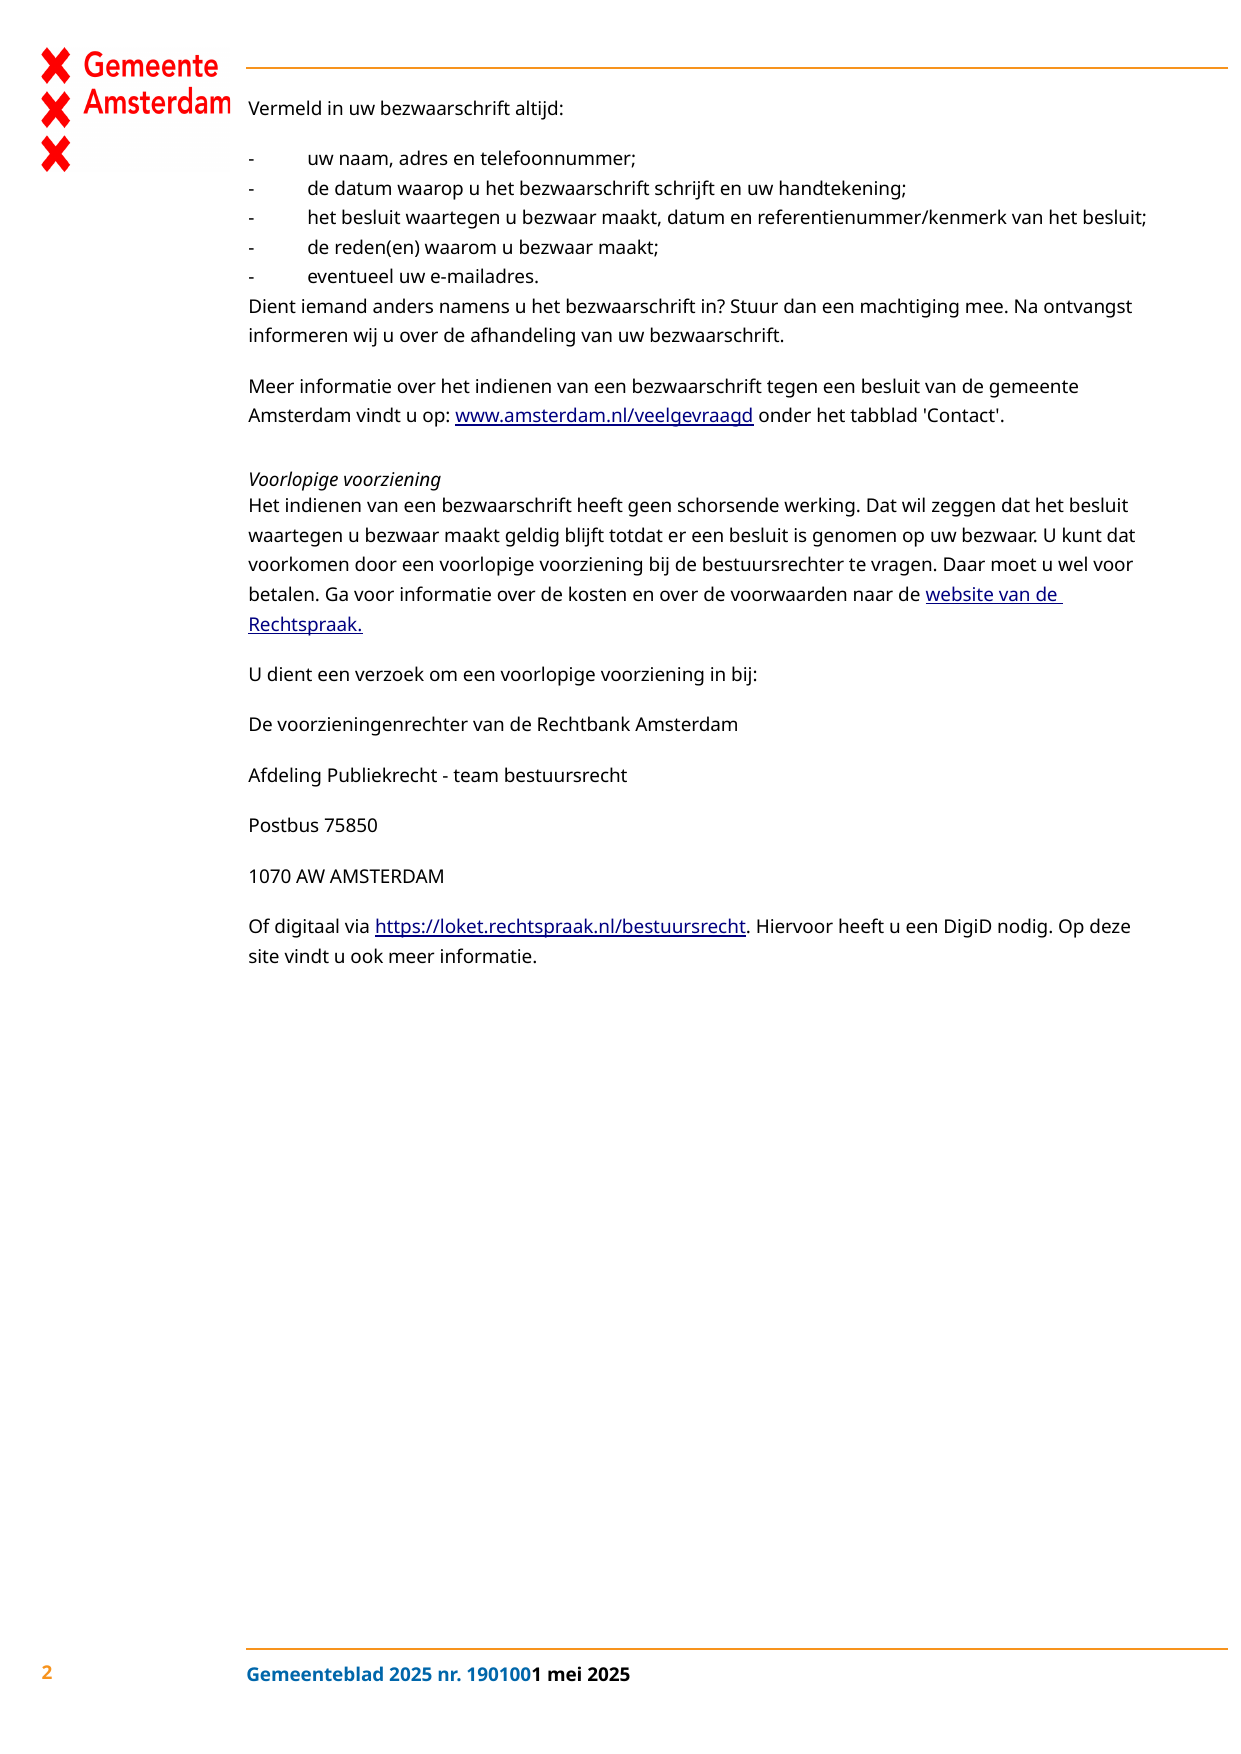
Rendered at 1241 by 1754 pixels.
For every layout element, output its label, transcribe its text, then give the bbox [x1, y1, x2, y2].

text 1070 AW AMSTERDAM [248, 863, 1152, 888]
text Meer informatie over het indienen van een bezwaarschrift tegen een besluit van de gemeente Amsterdam vindt u op: www.amsterdam.nl/veelgevraagd onder het tabblad 'Contact'. [248, 373, 1152, 428]
list de datum waarop u het bezwaarschrift schrijft en uw handtekening; [248, 175, 1152, 201]
text Afdeling Publiekrecht - team bestuursrecht [248, 762, 1152, 788]
picture [41, 47, 231, 172]
text Postbus 75850 [248, 812, 1152, 838]
text Het indienen van een bezwaarschrift heeft geen schorsende werking. Dat wil zeggen dat het besluit waartegen u bezwaar maakt geldig blijft totdat er een besluit is genomen op uw bezwaar. U kunt dat voorkomen door een voorlopige voorziening bij de bestuursrechter te vragen. Daar moet u wel voor betalen. Ga voor informatie over de kosten en over de voorwaarden naar de website van de Rechtspraak. [248, 492, 1152, 636]
list het besluit waartegen u bezwaar maakt, datum en referentienummer/kenmerk van het besluit; [248, 204, 1152, 230]
text Dient iemand anders namens u het bezwaarschrift in? Stuur dan een machtiging mee. Na ontvangst informeren wij u over de afhandeling van uw bezwaarschrift. [248, 293, 1152, 348]
list de reden(en) waarom u bezwaar maakt; [248, 234, 1152, 260]
list eventueel uw e-mailadres. [248, 263, 1152, 289]
text Vermeld in uw bezwaarschrift altijd: [248, 95, 1152, 121]
list uw naam, adres en telefoonnummer; [248, 145, 1152, 171]
text U dient een verzoek om een voorlopige voorziening in bij: [248, 661, 1152, 687]
text De voorzieningenrechter van de Rechtbank Amsterdam [248, 712, 1152, 737]
text Voorlopige voorziening [248, 467, 1152, 492]
text Of digitaal via https://loket.rechtspraak.nl/bestuursrecht. Hiervoor heeft u een DigiD nodig. Op deze site vindt u ook meer informatie. [248, 913, 1152, 968]
